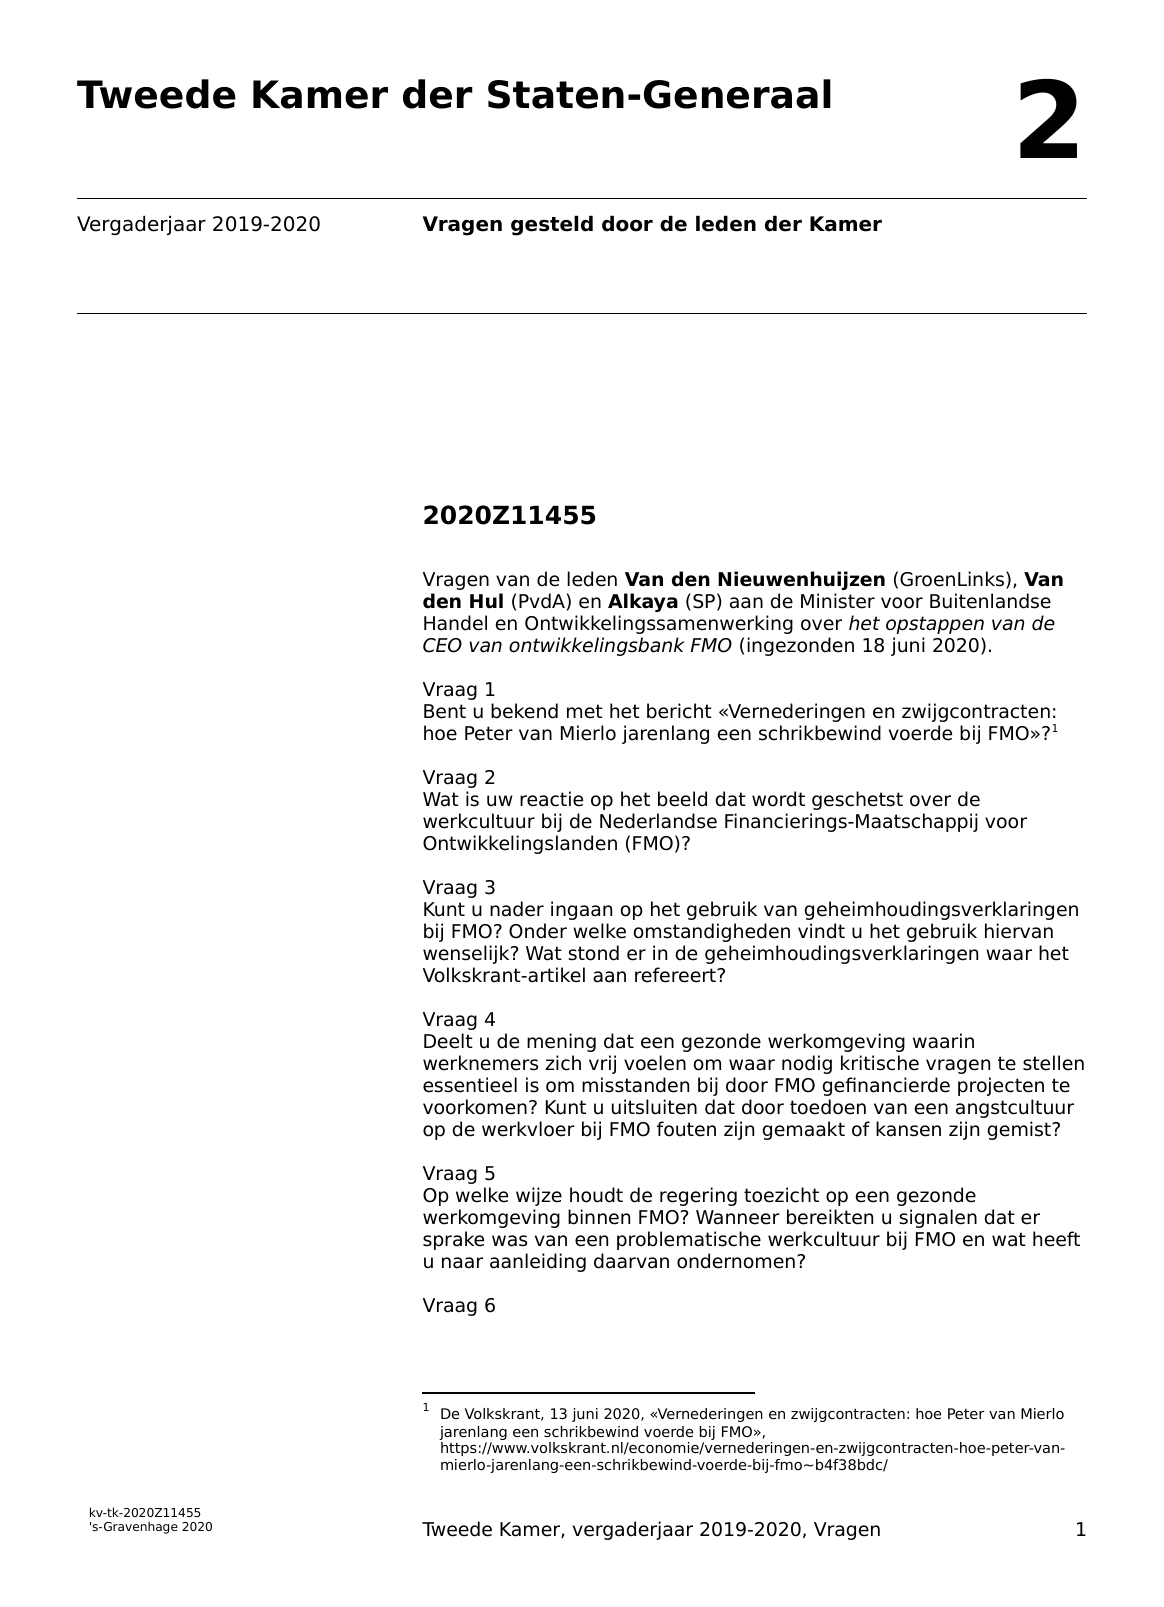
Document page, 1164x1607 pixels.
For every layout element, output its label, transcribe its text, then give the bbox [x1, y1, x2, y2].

text kv-tk-2020Z11455 [88, 1506, 323, 1520]
text Vragen van de leden Van den Nieuwenhuijzen (GroenLinks), Van den Hul (PvdA) en Alkaya (SP) aan de Minister voor Buitenlandse Handel en Ontwikkelingssamenwerking over het opstappen van de CEO van ontwikkelingsbank FMO (ingezonden 18 juni 2020). [422, 569, 1087, 657]
text Vraag 6 [422, 1295, 1087, 1317]
table_cell Vergaderjaar 2019-2020 [77, 199, 422, 313]
table_header Tweede Kamer der Staten-Generaal [77, 59, 886, 198]
text Vraag 1 [422, 679, 1087, 701]
text Deelt u de mening dat een gezonde werkomgeving waarin werknemers zich vrij voelen om waar nodig kritische vragen te stellen essentieel is om misstanden bij door FMO gefinancierde projecten te voorkomen? Kunt u uitsluiten dat door toedoen van een angstcultuur op de werkvloer bij FMO fouten zijn gemaakt of kansen zijn gemist? [422, 1031, 1087, 1141]
text Bent u bekend met het bericht «Vernederingen en zwijgcontracten: hoe Peter van Mierlo jarenlang een schrikbewind voerde bij FMO»? [422, 701, 1087, 745]
text Wat is uw reactie op het beeld dat wordt geschetst over de werkcultuur bij de Nederlandse Financierings-Maatschappij voor Ontwikkelingslanden (FMO)? [422, 789, 1087, 855]
text Kunt u nader ingaan op het gebruik van geheimhoudingsverklaringen bij FMO? Onder welke omstandigheden vindt u het gebruik hiervan wenselijk? Wat stond er in de geheimhoudingsverklaringen waar het Volkskrant-artikel aan refereert? [422, 899, 1087, 987]
text Vraag 3 [422, 877, 1087, 899]
text Vraag 2 [422, 767, 1087, 789]
text 's-Gravenhage 2020 [88, 1520, 323, 1534]
text Op welke wijze houdt de regering toezicht op een gezonde werkomgeving binnen FMO? Wanneer bereikten u signalen dat er sprake was van een problematische werkcultuur bij FMO en wat heeft u naar aanleiding daarvan ondernomen? [422, 1185, 1087, 1273]
table_header 2 [886, 59, 1087, 198]
text Vraag 4 [422, 1009, 1087, 1031]
text Vraag 5 [422, 1163, 1087, 1185]
table_cell Vragen gesteld door de leden der Kamer [422, 199, 1087, 313]
text De Volkskrant, 13 juni 2020, «Vernederingen en zwijgcontracten: hoe Peter van Mierlo jarenlang een schrikbewind voerde bij FMO», https://www.volkskrant.nl/economie/vernederingen-en-zwijgcontracten-hoe-peter-van-mierlo-jarenlang-een-schrikbewind-voerde-bij-fmo~b4f38bdc/ [422, 1402, 1087, 1474]
text 2020Z11455 [422, 501, 1087, 531]
